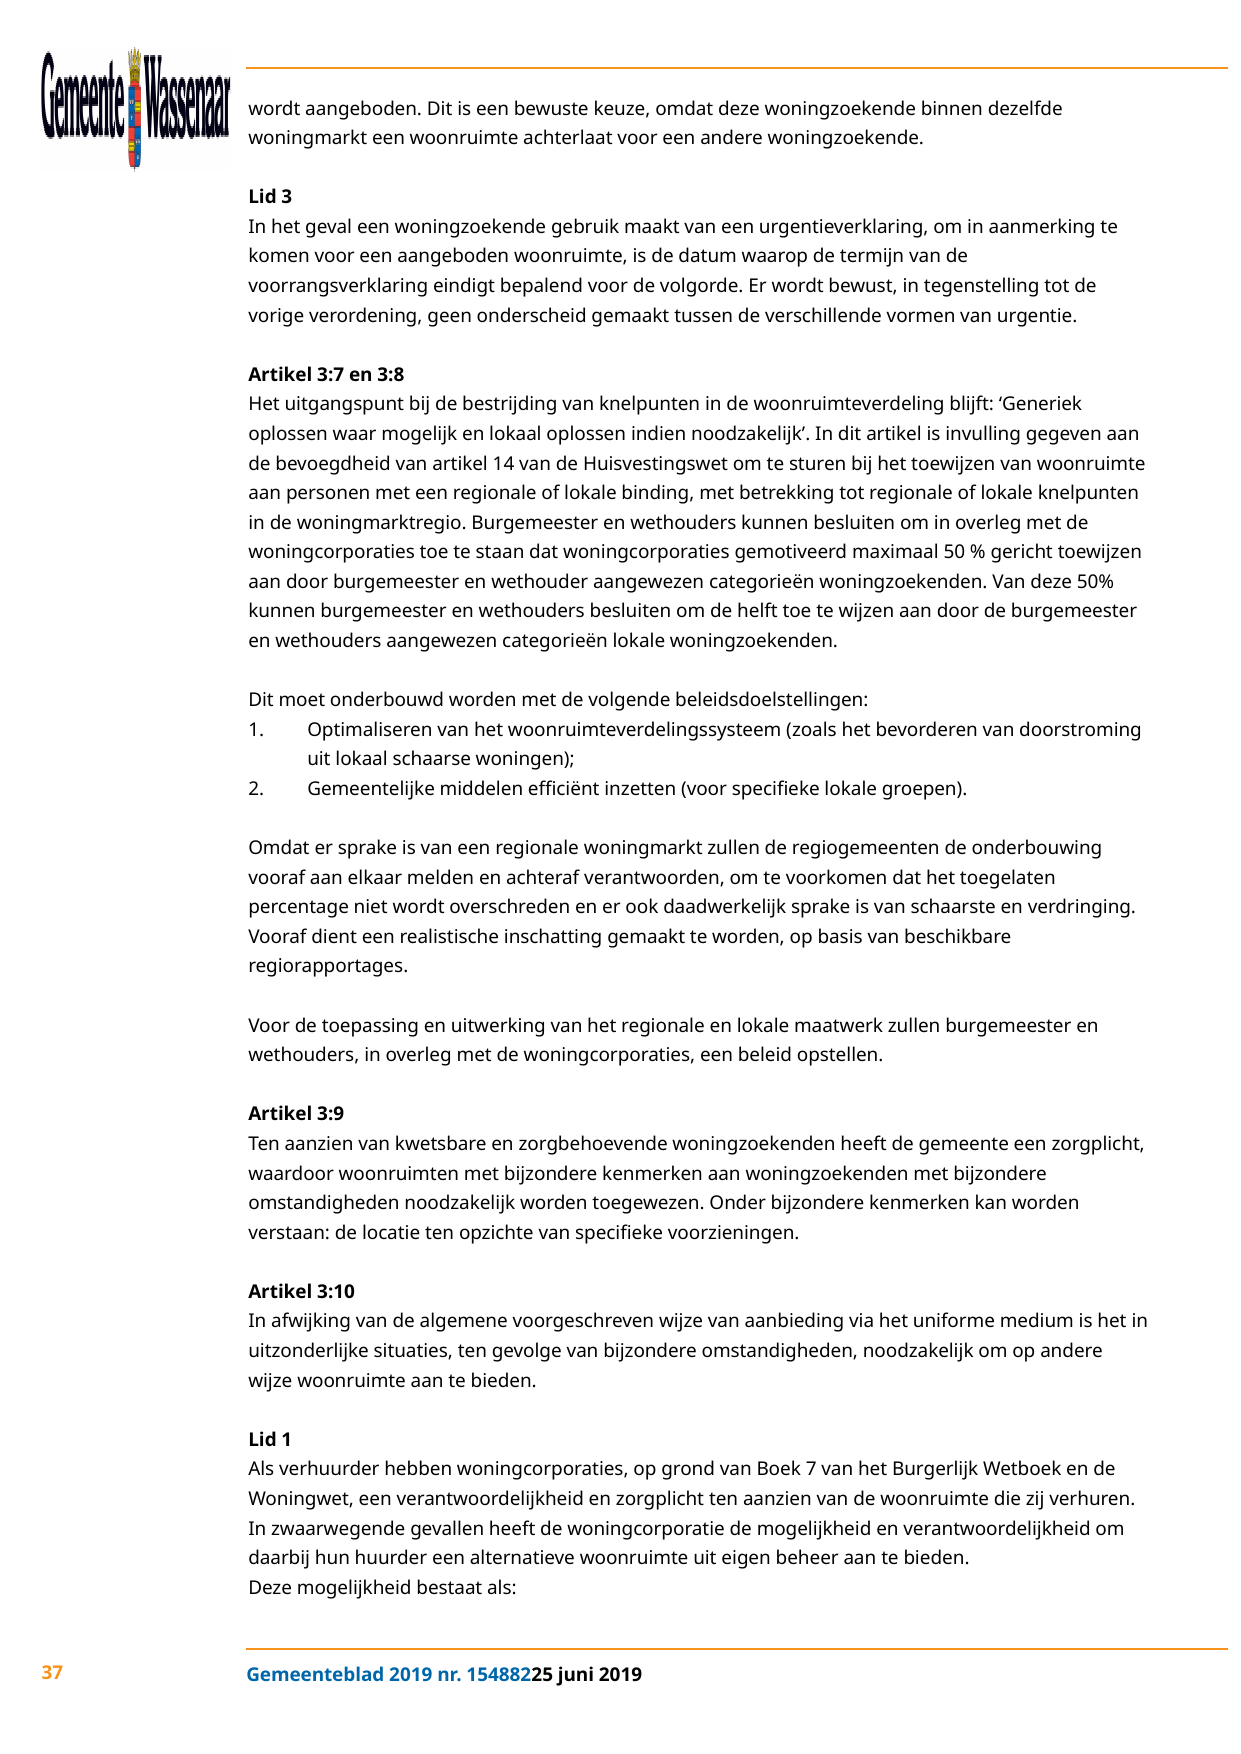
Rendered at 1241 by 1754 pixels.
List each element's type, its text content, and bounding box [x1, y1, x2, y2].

text Deze mogelijkheid bestaat als: [248, 1574, 1152, 1600]
text Dit moet onderbouwd worden met de volgende beleidsdoelstellingen: [248, 686, 1152, 712]
text wordt aangeboden. Dit is een bewuste keuze, omdat deze woningzoekende binnen dezelfde woningmarkt een woonruimte achterlaat voor een andere woningzoekende. [248, 95, 1152, 150]
picture [41, 47, 231, 172]
text Lid 3 [248, 183, 1152, 209]
list Optimaliseren van het woonruimteverdelingssysteem (zoals het bevorderen van doorstroming uit lokaal schaarse woningen); [248, 716, 1152, 771]
text Als verhuurder hebben woningcorporaties, op grond van Boek 7 van het Burgerlijk Wetboek en de Woningwet, een verantwoordelijkheid en zorgplicht ten aanzien van de woonruimte die zij verhuren. In zwaarwegende gevallen heeft de woningcorporatie de mogelijkheid en verantwoordelijkheid om daarbij hun huurder een alternatieve woonruimte uit eigen beheer aan te bieden. [248, 1456, 1152, 1570]
text Artikel 3:7 en 3:8 [248, 361, 1152, 387]
list Gemeentelijke middelen efficiënt inzetten (voor specifieke lokale groepen). [248, 775, 1152, 801]
text In afwijking van de algemene voorgeschreven wijze van aanbieding via het uniforme medium is het in uitzonderlijke situaties, ten gevolge van bijzondere omstandigheden, noodzakelijk om op andere wijze woonruimte aan te bieden. [248, 1308, 1152, 1393]
text Artikel 3:9 [248, 1101, 1152, 1126]
text Voor de toepassing en uitwerking van het regionale en lokale maatwerk zullen burgemeester en wethouders, in overleg met de woningcorporaties, een beleid opstellen. [248, 1012, 1152, 1067]
text Omdat er sprake is van een regionale woningmarkt zullen de regiogemeenten de onderbouwing vooraf aan elkaar melden en achteraf verantwoorden, om te voorkomen dat het toegelaten percentage niet wordt overschreden en er ook daadwerkelijk sprake is van schaarste en verdringing. Vooraf dient een realistische inschatting gemaakt te worden, op basis van beschikbare regiorapportages. [248, 834, 1152, 978]
text Artikel 3:10 [248, 1278, 1152, 1304]
text Ten aanzien van kwetsbare en zorgbehoevende woningzoekenden heeft de gemeente een zorgplicht, waardoor woonruimten met bijzondere kenmerken aan woningzoekenden met bijzondere omstandigheden noodzakelijk worden toegewezen. Onder bijzondere kenmerken kan worden verstaan: de locatie ten opzichte van specifieke voorzieningen. [248, 1130, 1152, 1245]
text Lid 1 [248, 1426, 1152, 1452]
text Het uitgangspunt bij de bestrijding van knelpunten in de woonruimteverdeling blijft: ‘Generiek oplossen waar mogelijk en lokaal oplossen indien noodzakelijk’. In dit artikel is invulling gegeven aan de bevoegdheid van artikel 14 van de Huisvestingswet om te sturen bij het toewijzen van woonruimte aan personen met een regionale of lokale binding, met betrekking tot regionale of lokale knelpunten in de woningmarktregio. Burgemeester en wethouders kunnen besluiten om in overleg met de woningcorporaties toe te staan dat woningcorporaties gemotiveerd maximaal 50 % gericht toewijzen aan door burgemeester en wethouder aangewezen categorieën woningzoekenden. Van deze 50% kunnen burgemeester en wethouders besluiten om de helft toe te wijzen aan door de burgemeester en wethouders aangewezen categorieën lokale woningzoekenden. [248, 391, 1152, 653]
text In het geval een woningzoekende gebruik maakt van een urgentieverklaring, om in aanmerking te komen voor een aangeboden woonruimte, is de datum waarop de termijn van de voorrangsverklaring eindigt bepalend voor de volgorde. Er wordt bewust, in tegenstelling tot de vorige verordening, geen onderscheid gemaakt tussen de verschillende vormen van urgentie. [248, 213, 1152, 328]
